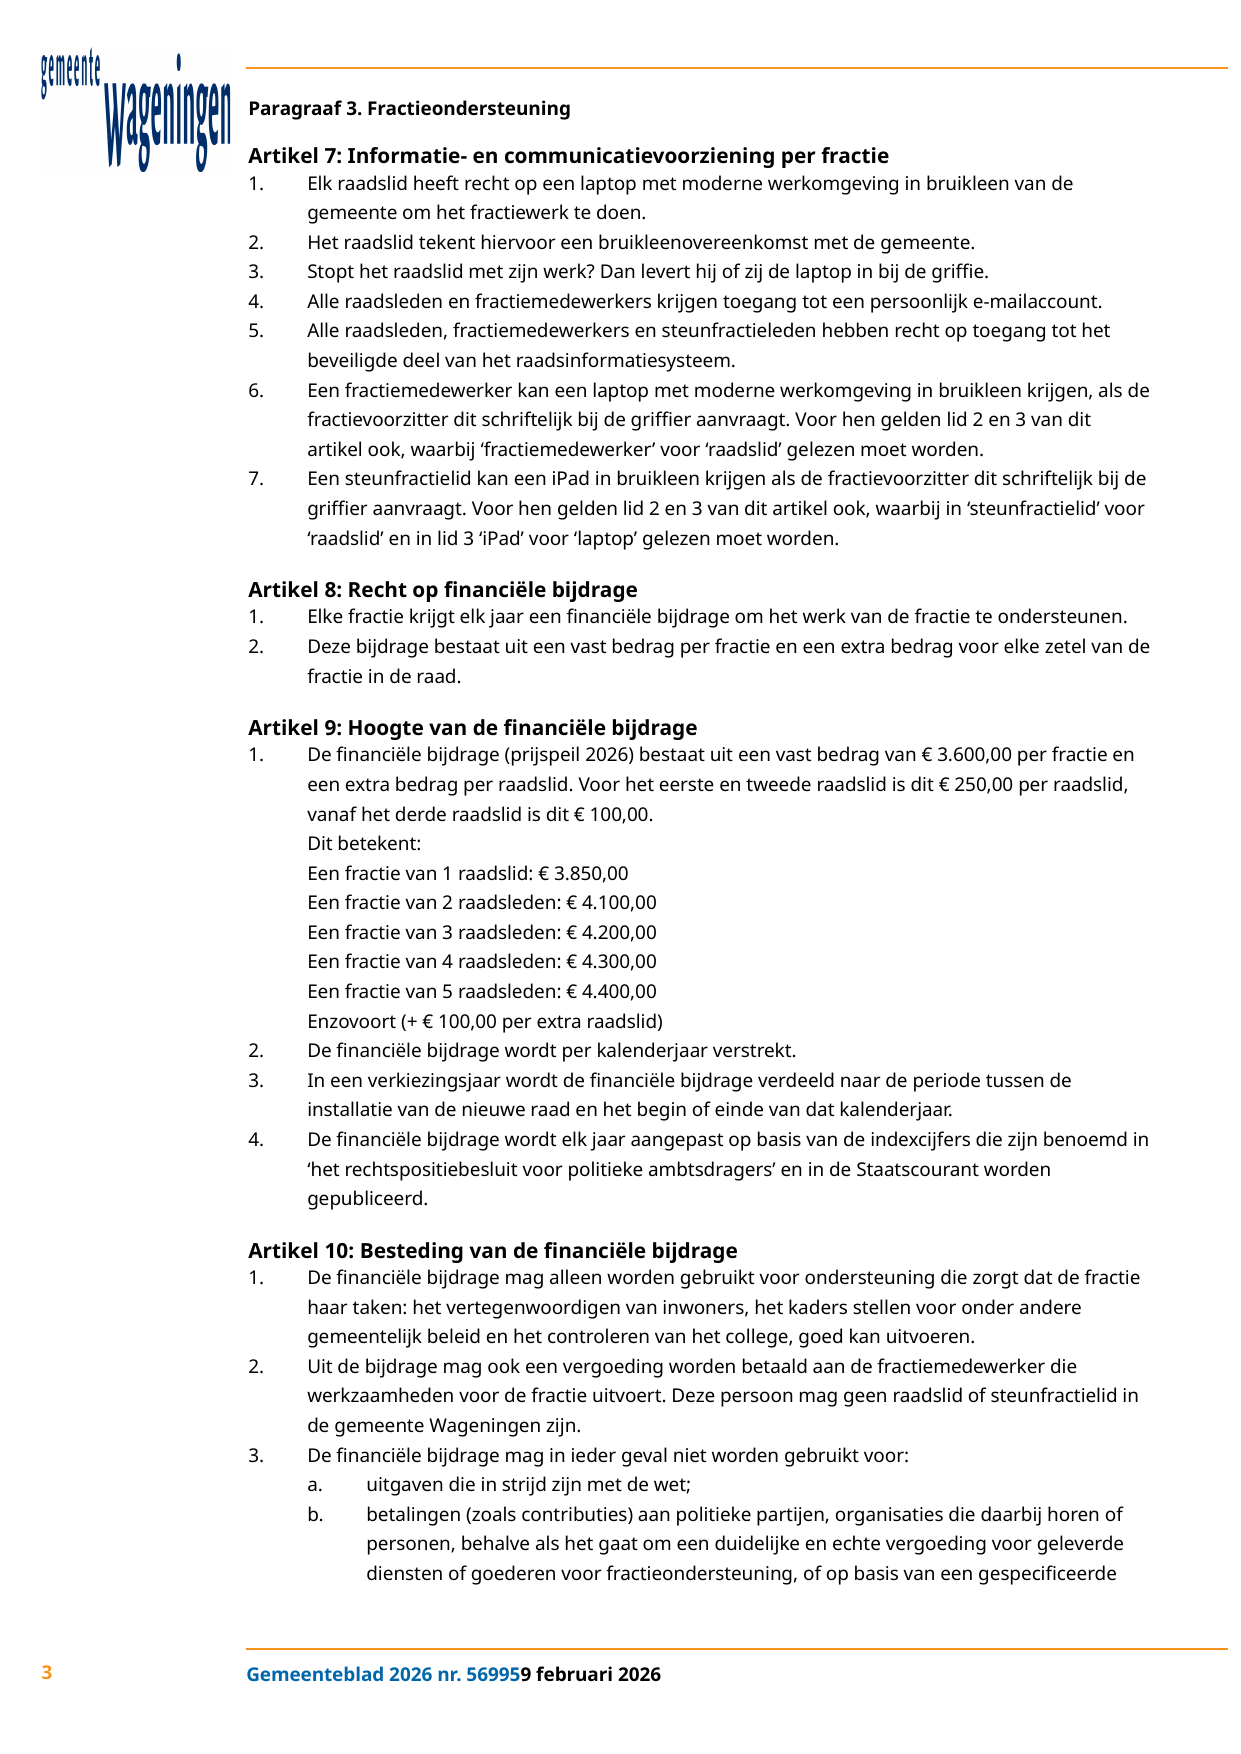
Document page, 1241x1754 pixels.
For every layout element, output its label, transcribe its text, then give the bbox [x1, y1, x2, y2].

list Enzovoort (+ € 100,00 per extra raadslid) [248, 1008, 1152, 1034]
list Alle raadsleden en fractiemedewerkers krijgen toegang tot een persoonlijk e-mailaccount. [248, 288, 1152, 314]
list Deze bijdrage bestaat uit een vast bedrag per fractie en een extra bedrag voor elke zetel van de fractie in de raad. [248, 633, 1152, 688]
list Een fractie van 4 raadsleden: € 4.300,00 [248, 949, 1152, 974]
list Een fractie van 3 raadsleden: € 4.200,00 [248, 919, 1152, 945]
text Artikel 10: Besteding van de financiële bijdrage [248, 1236, 1152, 1264]
list Dit betekent: [248, 830, 1152, 856]
list De financiële bijdrage (prijspeil 2026) bestaat uit een vast bedrag van € 3.600,00 per fractie en een extra bedrag per raadslid. Voor het eerste en tweede raadslid is dit € 250,00 per raadslid, vanaf het derde raadslid is dit € 100,00. [248, 742, 1152, 827]
list Een steunfractielid kan een iPad in bruikleen krijgen als de fractievoorzitter dit schriftelijk bij de griffier aanvraagt. Voor hen gelden lid 2 en 3 van dit artikel ook, waarbij in ‘steunfractielid’ voor ‘raadslid’ en in lid 3 ‘iPad’ voor ‘laptop’ gelezen moet worden. [248, 466, 1152, 551]
text Artikel 9: Hoogte van de financiële bijdrage [248, 713, 1152, 742]
list Alle raadsleden, fractiemedewerkers en steunfractieleden hebben recht op toegang tot het beveiligde deel van het raadsinformatiesysteem. [248, 318, 1152, 373]
list uitgaven die in strijd zijn met de wet; [307, 1471, 1152, 1497]
list Een fractie van 1 raadslid: € 3.850,00 [248, 860, 1152, 886]
list Een fractie van 5 raadsleden: € 4.400,00 [248, 978, 1152, 1004]
list De financiële bijdrage mag alleen worden gebruikt voor ondersteuning die zorgt dat de fractie haar taken: het vertegenwoordigen van inwoners, het kaders stellen voor onder andere gemeentelijk beleid en het controleren van het college, goed kan uitvoeren. [248, 1264, 1152, 1349]
text Paragraaf 3. Fractieondersteuning [248, 95, 1152, 121]
text Artikel 7: Informatie- en communicatievoorziening per fractie [248, 141, 1152, 170]
list De financiële bijdrage wordt elk jaar aangepast op basis van de indexcijfers die zijn benoemd in ‘het rechtspositiebesluit voor politieke ambtsdragers’ en in de Staatscourant worden gepubliceerd. [248, 1126, 1152, 1211]
list betalingen (zoals contributies) aan politieke partijen, organisaties die daarbij horen of personen, behalve als het gaat om een duidelijke en echte vergoeding voor geleverde diensten of goederen voor fractieondersteuning, of op basis van een gespecificeerde [307, 1501, 1152, 1586]
list Stopt het raadslid met zijn werk? Dan levert hij of zij de laptop in bij de griffie. [248, 258, 1152, 284]
list In een verkiezingsjaar wordt de financiële bijdrage verdeeld naar de periode tussen de installatie van de nieuwe raad en het begin of einde van dat kalenderjaar. [248, 1067, 1152, 1122]
list Het raadslid tekent hiervoor een bruikleenovereenkomst met de gemeente. [248, 229, 1152, 255]
list De financiële bijdrage mag in ieder geval niet worden gebruikt voor: [248, 1442, 1152, 1467]
list Elke fractie krijgt elk jaar een financiële bijdrage om het werk van de fractie te ondersteunen. [248, 604, 1152, 629]
list De financiële bijdrage wordt per kalenderjaar verstrekt. [248, 1037, 1152, 1063]
text Artikel 8: Recht op financiële bijdrage [248, 575, 1152, 604]
list Een fractie van 2 raadsleden: € 4.100,00 [248, 889, 1152, 915]
list Elk raadslid heeft recht op een laptop met moderne werkomgeving in bruikleen van de gemeente om het fractiewerk te doen. [248, 170, 1152, 225]
picture [41, 47, 231, 172]
list Uit de bijdrage mag ook een vergoeding worden betaald aan de fractiemedewerker die werkzaamheden voor de fractie uitvoert. Deze persoon mag geen raadslid of steunfractielid in de gemeente Wageningen zijn. [248, 1353, 1152, 1438]
list Een fractiemedewerker kan een laptop met moderne werkomgeving in bruikleen krijgen, als de fractievoorzitter dit schriftelijk bij de griffier aanvraagt. Voor hen gelden lid 2 en 3 van dit artikel ook, waarbij ‘fractiemedewerker’ voor ‘raadslid’ gelezen moet worden. [248, 377, 1152, 462]
